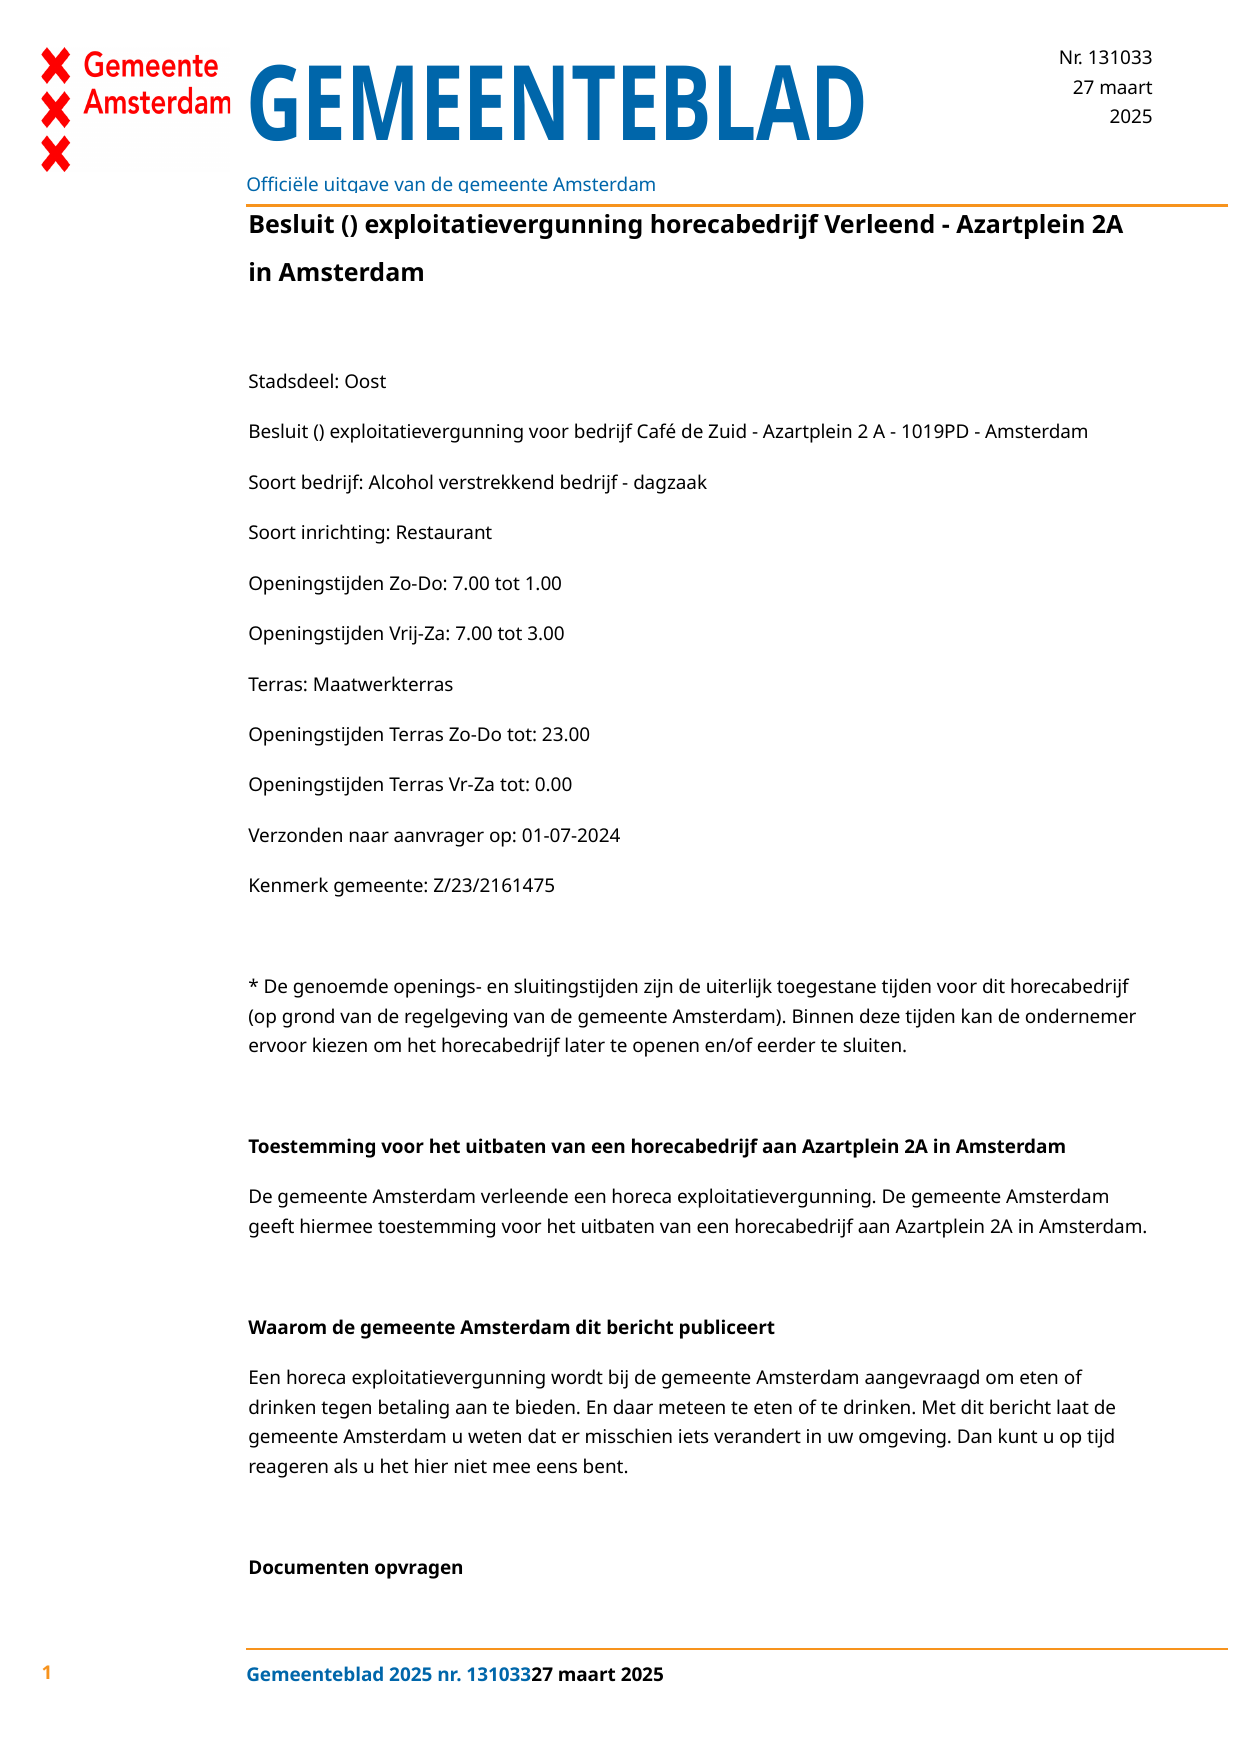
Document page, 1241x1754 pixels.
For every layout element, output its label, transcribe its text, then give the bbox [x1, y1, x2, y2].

text Waarom de gemeente Amsterdam dit bericht publiceert [248, 1314, 1152, 1340]
text Een horeca exploitatievergunning wordt bij de gemeente Amsterdam aangevraagd om eten of drinken tegen betaling aan te bieden. En daar meteen te eten of te drinken. Met dit bericht laat de gemeente Amsterdam u weten dat er misschien iets verandert in uw omgeving. Dan kunt u op tijd reageren als u het hier niet mee eens bent. [248, 1364, 1152, 1479]
picture [41, 47, 231, 172]
text Verzonden naar aanvrager op: 01-07-2024 [248, 822, 1152, 848]
text * De genoemde openings- en sluitingstijden zijn de uiterlijk toegestane tijden voor dit horecabedrijf (op grond van de regelgeving van de gemeente Amsterdam). Binnen deze tijden kan de ondernemer ervoor kiezen om het horecabedrijf later te openen en/of eerder te sluiten. [248, 973, 1152, 1058]
text Openingstijden Terras Zo-Do tot: 23.00 [248, 721, 1152, 747]
text Toestemming voor het uitbaten van een horecabedrijf aan Azartplein 2A in Amsterdam [248, 1133, 1152, 1159]
text Soort inrichting: Restaurant [248, 519, 1152, 545]
text Openingstijden Zo-Do: 7.00 tot 1.00 [248, 570, 1152, 596]
text Besluit () exploitatievergunning horecabedrijf Verleend - Azartplein 2A in Amsterdam [248, 207, 1152, 288]
text Openingstijden Vrij-Za: 7.00 tot 3.00 [248, 620, 1152, 646]
text Stadsdeel: Oost [248, 368, 1152, 394]
text Kenmerk gemeente: Z/23/2161475 [248, 872, 1152, 898]
text De gemeente Amsterdam verleende een horeca exploitatievergunning. De gemeente Amsterdam geeft hiermee toestemming voor het uitbaten van een horecabedrijf aan Azartplein 2A in Amsterdam. [248, 1184, 1152, 1239]
text Soort bedrijf: Alcohol verstrekkend bedrijf - dagzaak [248, 469, 1152, 495]
text Besluit () exploitatievergunning voor bedrijf Café de Zuid - Azartplein 2 A - 1019PD - Amsterdam [248, 419, 1152, 444]
text Documenten opvragen [248, 1554, 1152, 1580]
text Terras: Maatwerkterras [248, 671, 1152, 697]
text Openingstijden Terras Vr-Za tot: 0.00 [248, 772, 1152, 797]
